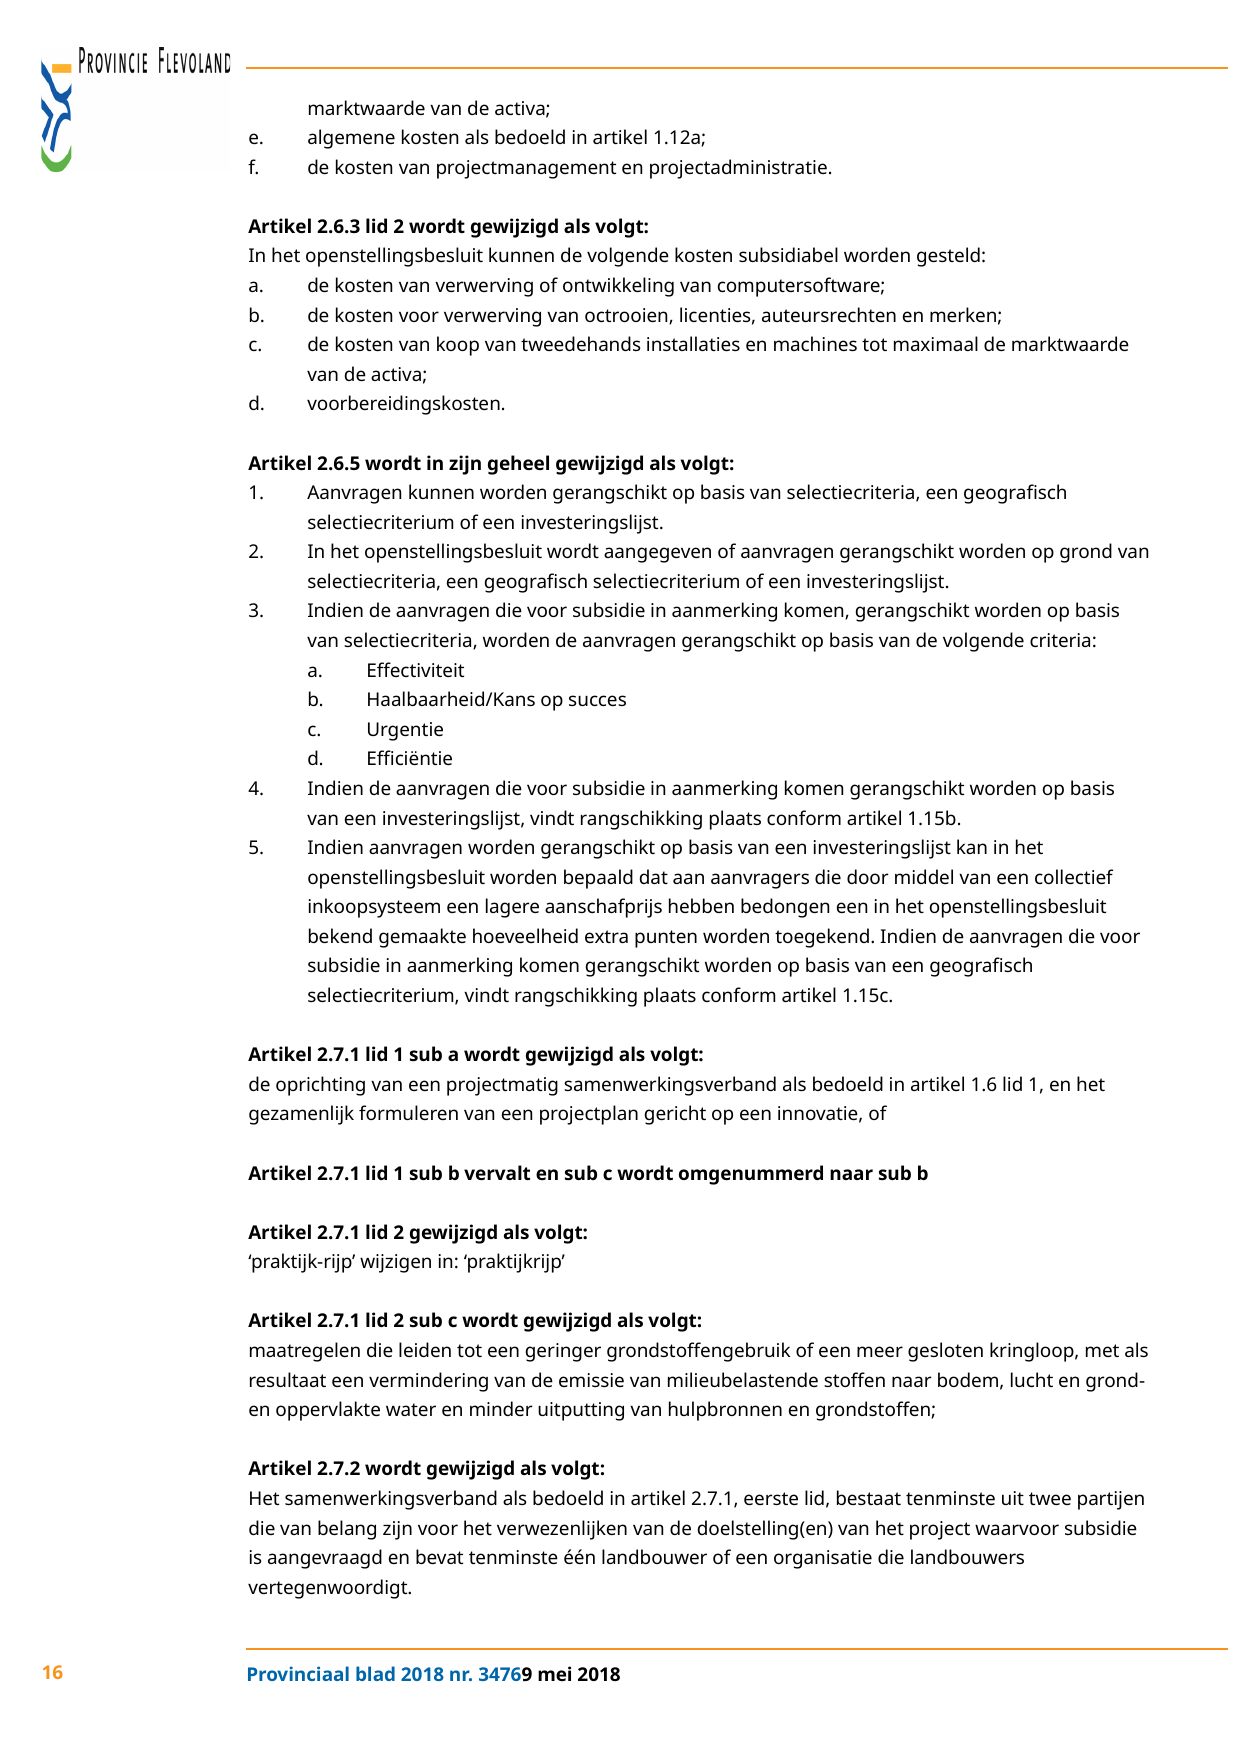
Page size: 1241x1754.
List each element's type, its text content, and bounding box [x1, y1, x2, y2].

list Urgentie [307, 716, 1152, 742]
text ‘praktijk-rijp’ wijzigen in: ‘praktijkrijp’ [248, 1248, 1152, 1274]
text Het samenwerkingsverband als bedoeld in artikel 2.7.1, eerste lid, bestaat tenminste uit twee partijen die van belang zijn voor het verwezenlijken van de doelstelling(en) van het project waarvoor subsidie is aangevraagd en bevat tenminste één landbouwer of een organisatie die landbouwers vertegenwoordigt. [248, 1485, 1152, 1600]
list Indien de aanvragen die voor subsidie in aanmerking komen gerangschikt worden op basis van een investeringslijst, vindt rangschikking plaats conform artikel 1.15b. [248, 775, 1152, 831]
text maatregelen die leiden tot een geringer grondstoffengebruik of een meer gesloten kringloop, met als resultaat een vermindering van de emissie van milieubelastende stoffen naar bodem, lucht en grond- en oppervlakte water en minder uitputting van hulpbronnen en grondstoffen; [248, 1337, 1152, 1422]
list voorbereidingskosten. [248, 391, 1152, 416]
text In het openstellingsbesluit kunnen de volgende kosten subsidiabel worden gesteld: [248, 243, 1152, 268]
list Efficiëntie [307, 746, 1152, 771]
text Artikel 2.7.1 lid 2 sub c wordt gewijzigd als volgt: [248, 1308, 1152, 1333]
list Indien de aanvragen die voor subsidie in aanmerking komen, gerangschikt worden op basis van selectiecriteria, worden de aanvragen gerangschikt op basis van de volgende criteria: [248, 598, 1152, 653]
list Haalbaarheid/Kans op succes [307, 686, 1152, 712]
list algemene kosten als bedoeld in artikel 1.12a; [248, 124, 1152, 150]
picture [41, 47, 231, 172]
text Artikel 2.7.1 lid 1 sub a wordt gewijzigd als volgt: [248, 1041, 1152, 1067]
list de kosten voor verwerving van octrooien, licenties, auteursrechten en merken; [248, 302, 1152, 328]
text Artikel 2.6.3 lid 2 wordt gewijzigd als volgt: [248, 213, 1152, 239]
text Artikel 2.7.1 lid 2 gewijzigd als volgt: [248, 1219, 1152, 1245]
text Artikel 2.7.2 wordt gewijzigd als volgt: [248, 1456, 1152, 1481]
text Artikel 2.6.5 wordt in zijn geheel gewijzigd als volgt: [248, 450, 1152, 476]
list Aanvragen kunnen worden gerangschikt op basis van selectiecriteria, een geografisch selectiecriterium of een investeringslijst. [248, 479, 1152, 535]
list de kosten van koop van tweedehands installaties en machines tot maximaal de marktwaarde van de activa; [248, 331, 1152, 387]
list de kosten van projectmanagement en projectadministratie. [248, 154, 1152, 180]
list marktwaarde van de activa; [248, 95, 1152, 121]
list de kosten van verwerving of ontwikkeling van computersoftware; [248, 272, 1152, 298]
list In het openstellingsbesluit wordt aangegeven of aanvragen gerangschikt worden op grond van selectiecriteria, een geografisch selectiecriterium of een investeringslijst. [248, 538, 1152, 594]
list Indien aanvragen worden gerangschikt op basis van een investeringslijst kan in het openstellingsbesluit worden bepaald dat aan aanvragers die door middel van een collectief inkoopsysteem een lagere aanschafprijs hebben bedongen een in het openstellingsbesluit bekend gemaakte hoeveelheid extra punten worden toegekend. Indien de aanvragen die voor subsidie in aanmerking komen gerangschikt worden op basis van een geografisch selectiecriterium, vindt rangschikking plaats conform artikel 1.15c. [248, 834, 1152, 1008]
text Artikel 2.7.1 lid 1 sub b vervalt en sub c wordt omgenummerd naar sub b [248, 1160, 1152, 1186]
text de oprichting van een projectmatig samenwerkingsverband als bedoeld in artikel 1.6 lid 1, en het gezamenlijk formuleren van een projectplan gericht op een innovatie, of [248, 1071, 1152, 1126]
list Effectiviteit [307, 657, 1152, 683]
